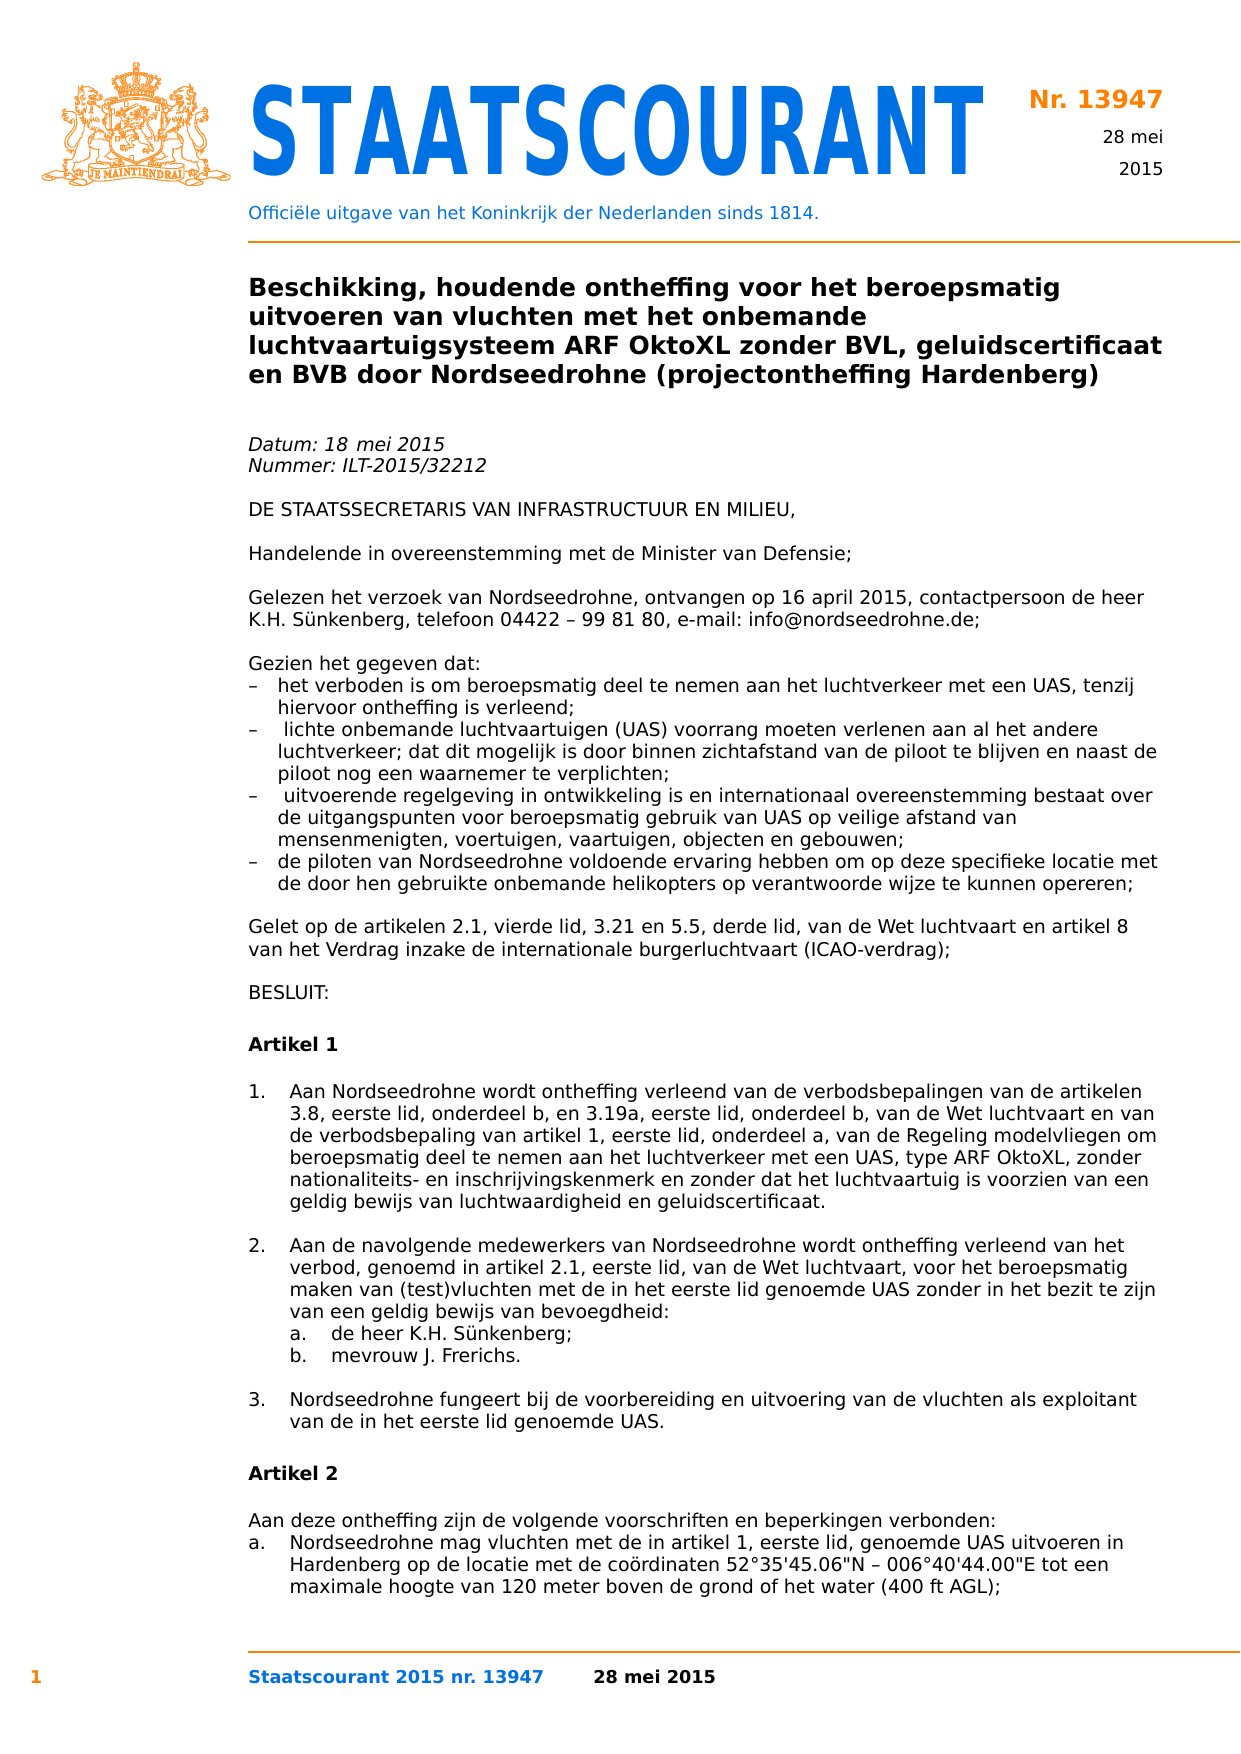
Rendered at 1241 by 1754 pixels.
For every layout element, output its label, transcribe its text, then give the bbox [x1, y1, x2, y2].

table_header [25, 62, 248, 241]
subtitle Beschikking, houdende ontheffing voor het beroepsmatig uitvoeren van vluchten met het onbemande luchtvaartuigsysteem ARF OktoXL zonder BVL, geluidscertificaat en BVB door Nordseedrohne (projectontheffing Hardenberg) [248, 273, 1163, 390]
text – uitvoerende regelgeving in ontwikkeling is en internationaal overeenstemming bestaat over de uitgangspunten voor beroepsmatig gebruik van UAS op veilige afstand van mensenmenigten, voertuigen, vaartuigen, objecten en gebouwen; [248, 785, 1163, 851]
text Gezien het gegeven dat: [248, 653, 1163, 675]
text DE STAATSSECRETARIS VAN INFRASTRUCTUUR EN MILIEU, [248, 499, 1163, 521]
table_cell Officiële uitgave van het Koninkrijk der Nederlanden sinds 1814. [248, 203, 1240, 241]
table_cell 28 mei [998, 121, 1240, 153]
text BESLUIT: [248, 982, 1163, 1004]
text 3. Nordseedrohne fungeert bij de voorbereiding en uitvoering van de vluchten als exploitant van de in het eerste lid genoemde UAS. [248, 1389, 1163, 1433]
text Nummer: ILT-2015/32212 [248, 455, 1163, 477]
text 2. Aan de navolgende medewerkers van Nordseedrohne wordt ontheffing verleend van het verbod, genoemd in artikel 2.1, eerste lid, van de Wet luchtvaart, voor het beroepsmatig maken van (test)vluchten met de in het eerste lid genoemde UAS zonder in het bezit te zijn van een geldig bewijs van bevoegdheid: [248, 1235, 1163, 1323]
text Aan deze ontheffing zijn de volgende voorschriften en beperkingen verbonden: [248, 1510, 1163, 1532]
text – lichte onbemande luchtvaartuigen (UAS) voorrang moeten verlenen aan al het andere luchtverkeer; dat dit mogelijk is door binnen zichtafstand van de piloot te blijven en naast de piloot nog een waarnemer te verplichten; [248, 719, 1163, 785]
text Gelezen het verzoek van Nordseedrohne, ontvangen op 16 april 2015, contactpersoon de heer K.H. Sünkenberg, telefoon 04422 – 99 81 80, e-mail: info@nordseedrohne.de; [248, 587, 1163, 631]
text – de piloten van Nordseedrohne voldoende ervaring hebben om op deze specifieke locatie met de door hen gebruikte onbemande helikopters op verantwoorde wijze te kunnen opereren; [248, 851, 1163, 894]
picture [41, 62, 231, 186]
text – het verboden is om beroepsmatig deel te nemen aan het luchtverkeer met een UAS, tenzij hiervoor ontheffing is verleend; [248, 675, 1163, 719]
table_header STAATSCOURANT [248, 62, 998, 203]
text 1. Aan Nordseedrohne wordt ontheffing verleend van de verbodsbepalingen van de artikelen 3.8, eerste lid, onderdeel b, en 3.19a, eerste lid, onderdeel b, van de Wet luchtvaart en van de verbodsbepaling van artikel 1, eerste lid, onderdeel a, van de Regeling modelvliegen om beroepsmatig deel te nemen aan het luchtverkeer met een UAS, type ARF OktoXL, zonder nationaliteits- en inschrijvingskenmerk en zonder dat het luchtvaartuig is voorzien van een geldig bewijs van luchtwaardigheid en geluidscertificaat. [248, 1081, 1163, 1213]
text Handelende in overeenstemming met de Minister van Defensie; [248, 543, 1163, 565]
text a. de heer K.H. Sünkenberg; [289, 1323, 1163, 1345]
text a. Nordseedrohne mag vluchten met de in artikel 1, eerste lid, genoemde UAS uitvoeren in Hardenberg op de locatie met de coördinaten 52°35'45.06"N – 006°40'44.00"E tot een maximale hoogte van 120 meter boven de grond of het water (400 ft AGL); [248, 1532, 1163, 1598]
table_header Nr. 13947 [998, 62, 1240, 121]
text Gelet op de artikelen 2.1, vierde lid, 3.21 en 5.5, derde lid, van de Wet luchtvaart en artikel 8 van het Verdrag inzake de internationale burgerluchtvaart (ICAO-verdrag); [248, 916, 1163, 960]
text b. mevrouw J. Frerichs. [289, 1345, 1163, 1367]
subtitle Artikel 2 [248, 1463, 1163, 1485]
subtitle Artikel 1 [248, 1034, 1163, 1056]
table_cell 2015 [998, 153, 1240, 203]
text Datum: 18 mei 2015 [248, 433, 1163, 455]
